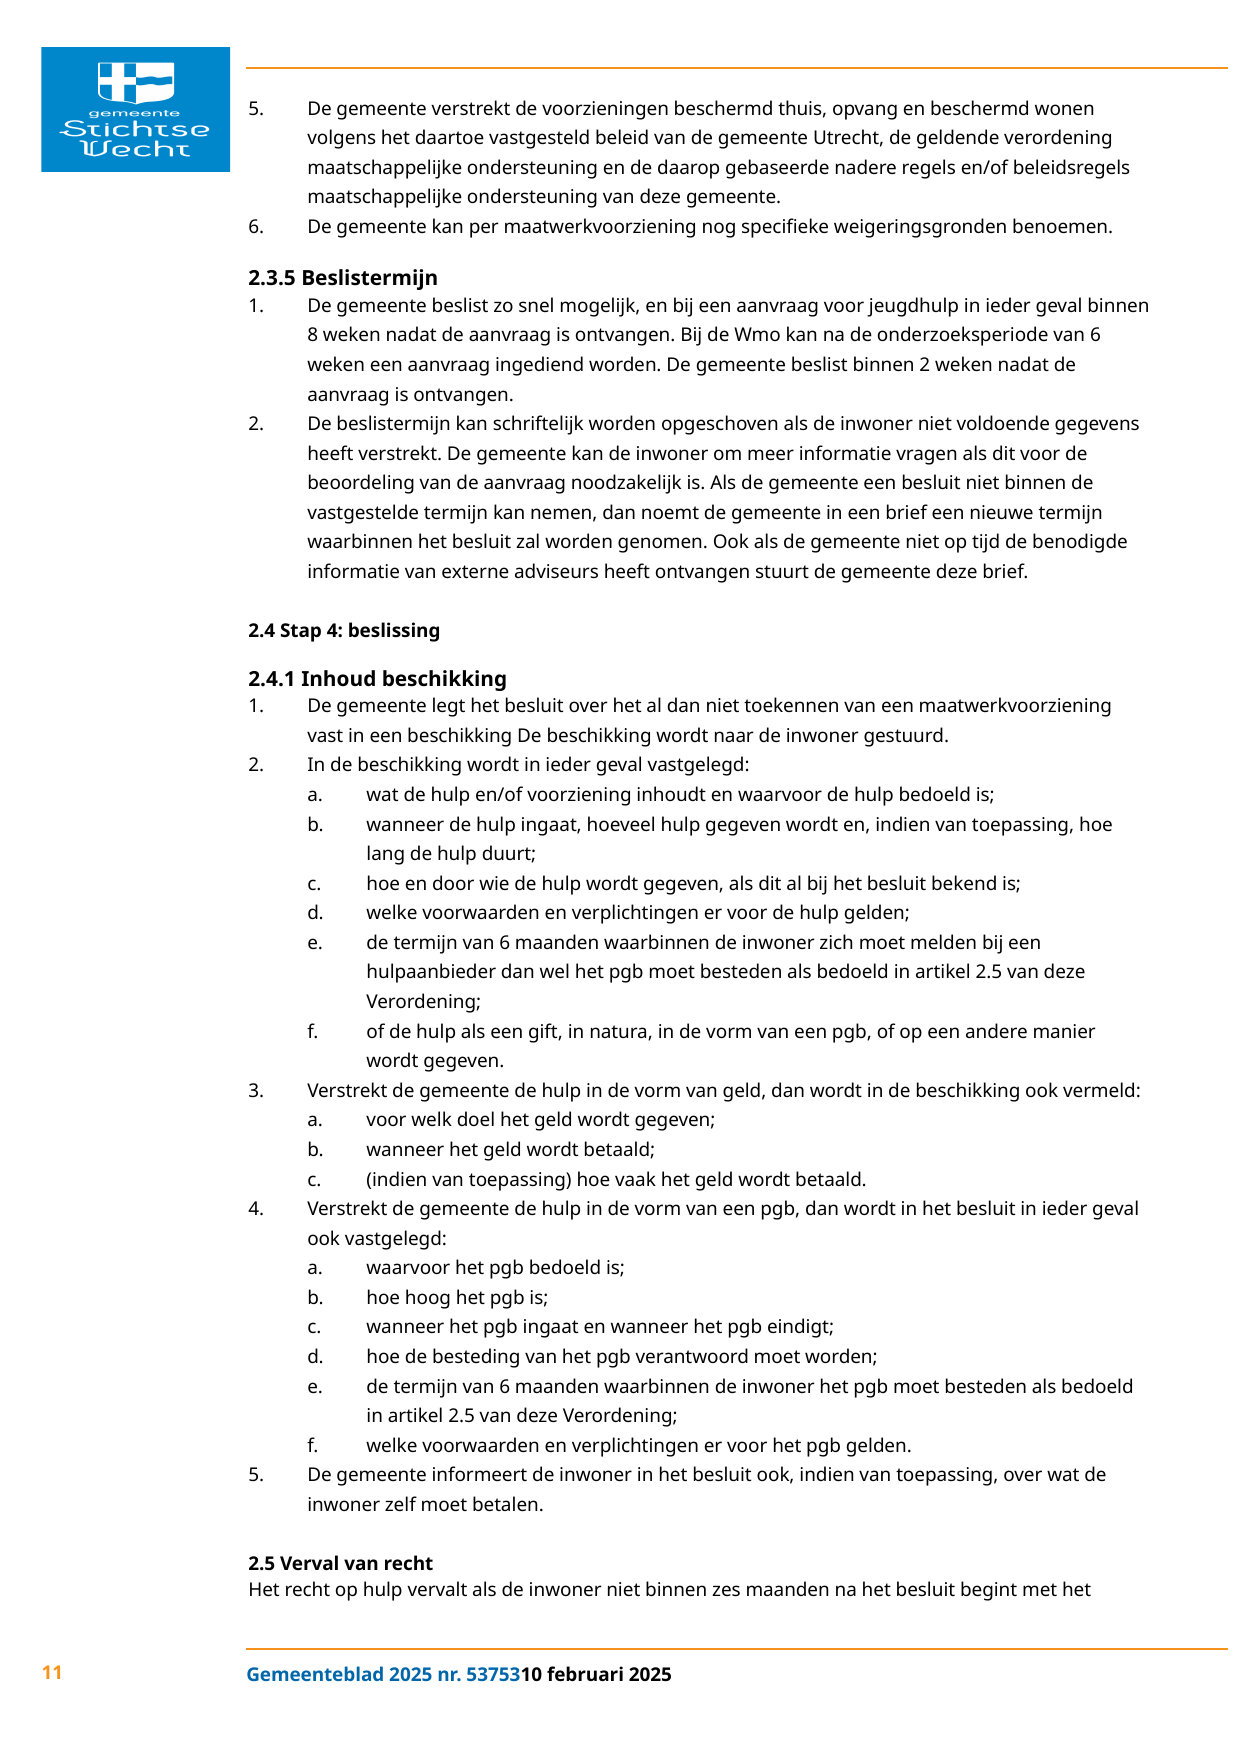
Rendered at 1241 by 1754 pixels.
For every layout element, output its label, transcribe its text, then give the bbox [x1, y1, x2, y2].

list wanneer het geld wordt betaald; [307, 1136, 1152, 1162]
list De gemeente legt het besluit over het al dan niet toekennen van een maatwerkvoorziening vast in een beschikking De beschikking wordt naar de inwoner gestuurd. [248, 692, 1152, 748]
list In de beschikking wordt in ieder geval vastgelegd: [248, 752, 1152, 777]
list hoe en door wie de hulp wordt gegeven, als dit al bij het besluit bekend is; [307, 870, 1152, 896]
picture [137, 63, 174, 103]
list (indien van toepassing) hoe vaak het geld wordt betaald. [307, 1166, 1152, 1191]
list De gemeente informeert de inwoner in het besluit ook, indien van toepassing, over wat de inwoner zelf moet betalen. [248, 1462, 1152, 1517]
list De beslistermijn kan schriftelijk worden opgeschoven als de inwoner niet voldoende gegevens heeft verstrekt. De gemeente kan de inwoner om meer informatie vragen als dit voor de beoordeling van de aanvraag noodzakelijk is. Als de gemeente een besluit niet binnen de vastgestelde termijn kan nemen, dan noemt de gemeente in een brief een nieuwe termijn waarbinnen het besluit zal worden genomen. Ook als de gemeente niet op tijd de benodigde informatie van externe adviseurs heeft ontvangen stuurt de gemeente deze brief. [248, 410, 1152, 584]
text Het recht op hulp vervalt als de inwoner niet binnen zes maanden na het besluit begint met het [248, 1576, 1152, 1602]
list de termijn van 6 maanden waarbinnen de inwoner zich moet melden bij een hulpaanbieder dan wel het pgb moet besteden als bedoeld in artikel 2.5 van deze Verordening; [307, 929, 1152, 1014]
list welke voorwaarden en verplichtingen er voor het pgb gelden. [307, 1432, 1152, 1458]
list De gemeente verstrekt de voorzieningen beschermd thuis, opvang en beschermd wonen volgens het daartoe vastgesteld beleid van de gemeente Utrecht, de geldende verordening maatschappelijke ondersteuning en de daarop gebaseerde nadere regels en/of beleidsregels maatschappelijke ondersteuning van deze gemeente. [248, 95, 1152, 209]
list wat de hulp en/of voorziening inhoudt en waarvoor de hulp bedoeld is; [307, 781, 1152, 807]
list of de hulp als een gift, in natura, in de vorm van een pgb, of op een andere manier wordt gegeven. [307, 1018, 1152, 1073]
list Verstrekt de gemeente de hulp in de vorm van een pgb, dan wordt in het besluit in ieder geval ook vastgelegd: [248, 1195, 1152, 1251]
list waarvoor het pgb bedoeld is; [307, 1254, 1152, 1280]
list wanneer de hulp ingaat, hoeveel hulp gegeven wordt en, indien van toepassing, hoe lang de hulp duurt; [307, 811, 1152, 866]
list wanneer het pgb ingaat en wanneer het pgb eindigt; [307, 1314, 1152, 1339]
text 2.4 Stap 4: beslissing [248, 617, 1152, 643]
text 2.4.1 Inhoud beschikking [248, 664, 1152, 692]
text 2.3.5 Beslistermijn [248, 263, 1152, 292]
list welke voorwaarden en verplichtingen er voor de hulp gelden; [307, 899, 1152, 925]
picture [99, 63, 135, 101]
list De gemeente kan per maatwerkvoorziening nog specifieke weigeringsgronden benoemen. [248, 213, 1152, 239]
list Verstrekt de gemeente de hulp in de vorm van geld, dan wordt in de beschikking ook vermeld: [248, 1077, 1152, 1103]
list De gemeente beslist zo snel mogelijk, en bij een aanvraag voor jeugdhulp in ieder geval binnen 8 weken nadat de aanvraag is ontvangen. Bij de Wmo kan na de onderzoeksperiode van 6 weken een aanvraag ingediend worden. De gemeente beslist binnen 2 weken nadat de aanvraag is ontvangen. [248, 292, 1152, 406]
text 2.5 Verval van recht [248, 1550, 1152, 1576]
list hoe hoog het pgb is; [307, 1284, 1152, 1310]
list de termijn van 6 maanden waarbinnen de inwoner het pgb moet besteden als bedoeld in artikel 2.5 van deze Verordening; [307, 1373, 1152, 1428]
list voor welk doel het geld wordt gegeven; [307, 1107, 1152, 1132]
list hoe de besteding van het pgb verantwoord moet worden; [307, 1343, 1152, 1369]
